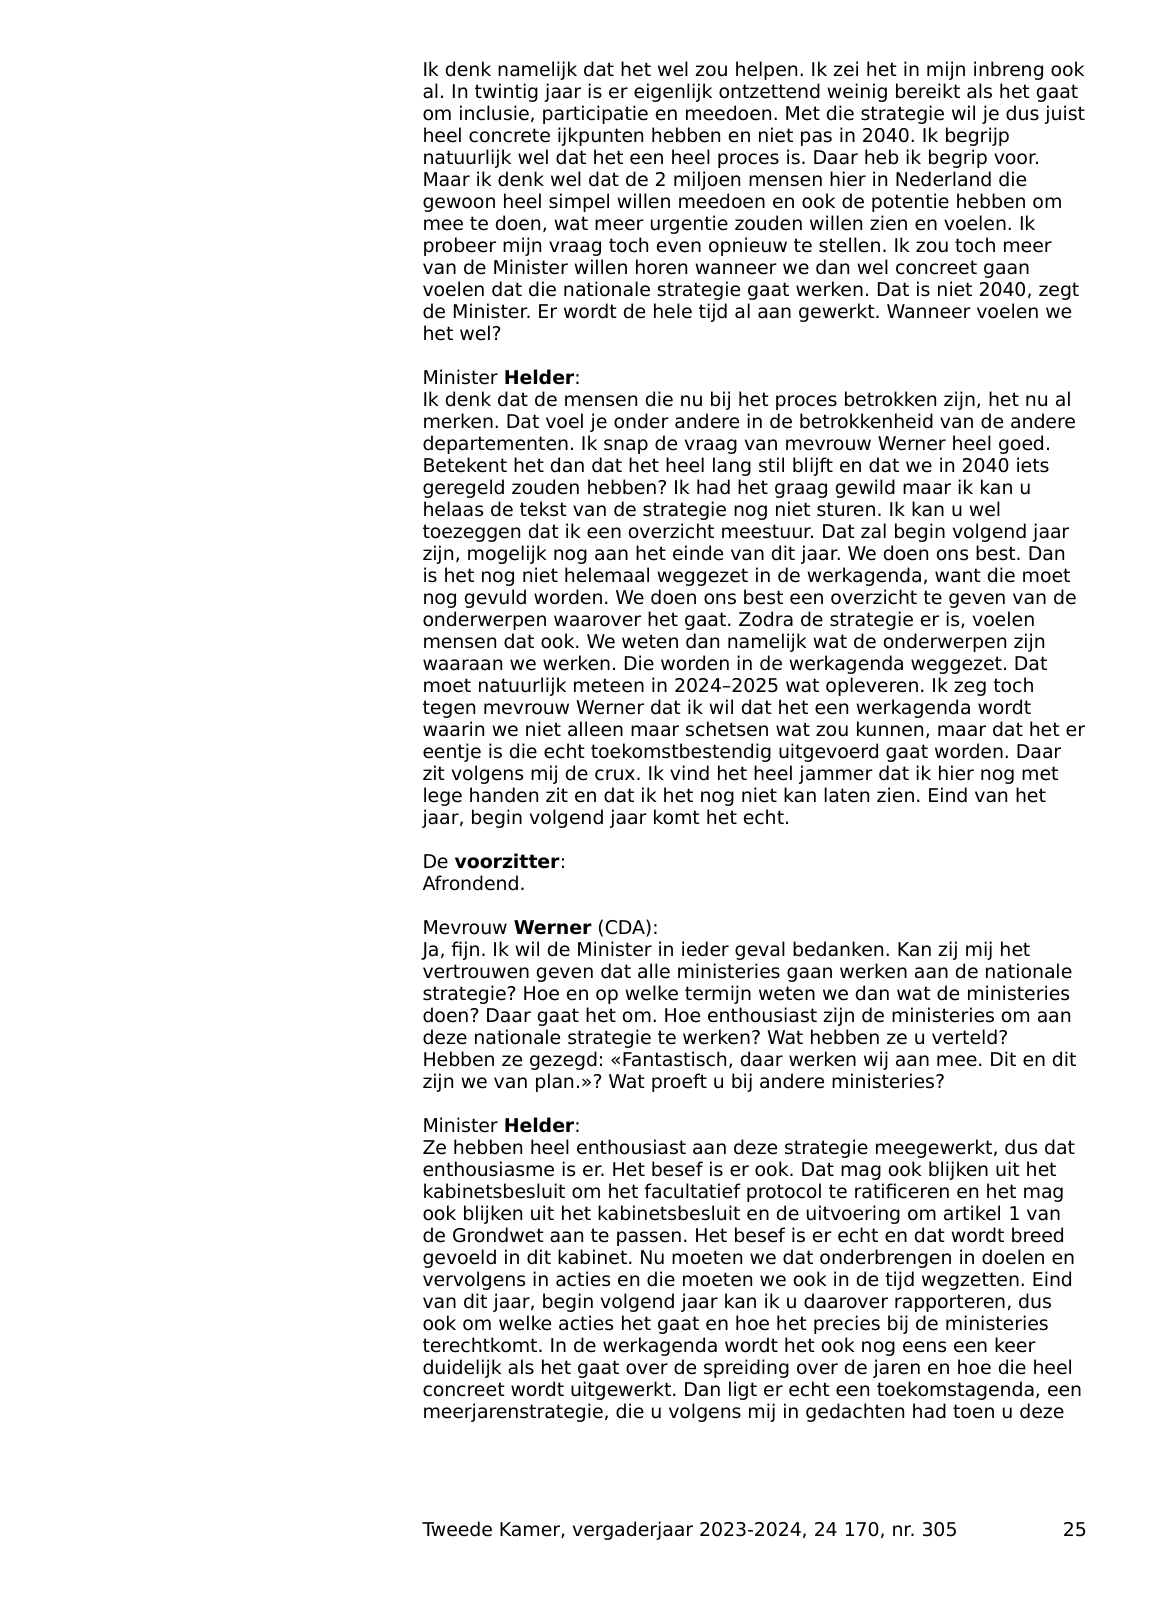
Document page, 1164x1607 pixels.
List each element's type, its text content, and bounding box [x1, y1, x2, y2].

text Minister Helder: [422, 367, 1087, 389]
text Ik denk namelijk dat het wel zou helpen. Ik zei het in mijn inbreng ook al. In twintig jaar is er eigenlijk ontzettend weinig bereikt als het gaat om inclusie, participatie en meedoen. Met die strategie wil je dus juist heel concrete ijkpunten hebben en niet pas in 2040. Ik begrijp natuurlijk wel dat het een heel proces is. Daar heb ik begrip voor. Maar ik denk wel dat de 2 miljoen mensen hier in Nederland die gewoon heel simpel willen meedoen en ook de potentie hebben om mee te doen, wat meer urgentie zouden willen zien en voelen. Ik probeer mijn vraag toch even opnieuw te stellen. Ik zou toch meer van de Minister willen horen wanneer we dan wel concreet gaan voelen dat die nationale strategie gaat werken. Dat is niet 2040, zegt de Minister. Er wordt de hele tijd al aan gewerkt. Wanneer voelen we het wel? [422, 59, 1087, 345]
text Ik denk dat de mensen die nu bij het proces betrokken zijn, het nu al merken. Dat voel je onder andere in de betrokkenheid van de andere departementen. Ik snap de vraag van mevrouw Werner heel goed. Betekent het dan dat het heel lang stil blijft en dat we in 2040 iets geregeld zouden hebben? Ik had het graag gewild maar ik kan u helaas de tekst van de strategie nog niet sturen. Ik kan u wel toezeggen dat ik een overzicht meestuur. Dat zal begin volgend jaar zijn, mogelijk nog aan het einde van dit jaar. We doen ons best. Dan is het nog niet helemaal weggezet in de werkagenda, want die moet nog gevuld worden. We doen ons best een overzicht te geven van de onderwerpen waarover het gaat. Zodra de strategie er is, voelen mensen dat ook. We weten dan namelijk wat de onderwerpen zijn waaraan we werken. Die worden in de werkagenda weggezet. Dat moet natuurlijk meteen in 2024–2025 wat opleveren. Ik zeg toch tegen mevrouw Werner dat ik wil dat het een werkagenda wordt waarin we niet alleen maar schetsen wat zou kunnen, maar dat het er eentje is die echt toekomstbestendig uitgevoerd gaat worden. Daar zit volgens mij de crux. Ik vind het heel jammer dat ik hier nog met lege handen zit en dat ik het nog niet kan laten zien. Eind van het jaar, begin volgend jaar komt het echt. [422, 389, 1087, 828]
text Ja, fijn. Ik wil de Minister in ieder geval bedanken. Kan zij mij het vertrouwen geven dat alle ministeries gaan werken aan de nationale strategie? Hoe en op welke termijn weten we dan wat de ministeries doen? Daar gaat het om. Hoe enthousiast zijn de ministeries om aan deze nationale strategie te werken? Wat hebben ze u verteld? Hebben ze gezegd: «Fantastisch, daar werken wij aan mee. Dit en dit zijn we van plan.»? Wat proeft u bij andere ministeries? [422, 939, 1087, 1093]
text Ze hebben heel enthousiast aan deze strategie meegewerkt, dus dat enthousiasme is er. Het besef is er ook. Dat mag ook blijken uit het kabinetsbesluit om het facultatief protocol te ratificeren en het mag ook blijken uit het kabinetsbesluit en de uitvoering om artikel 1 van de Grondwet aan te passen. Het besef is er echt en dat wordt breed gevoeld in dit kabinet. Nu moeten we dat onderbrengen in doelen en vervolgens in acties en die moeten we ook in de tijd wegzetten. Eind van dit jaar, begin volgend jaar kan ik u daarover rapporteren, dus ook om welke acties het gaat en hoe het precies bij de ministeries terechtkomt. In de werkagenda wordt het ook nog eens een keer duidelijk als het gaat over de spreiding over de jaren en hoe die heel concreet wordt uitgewerkt. Dan ligt er echt een toekomstagenda, een meerjarenstrategie, die u volgens mij in gedachten had toen u deze [422, 1137, 1087, 1423]
text Minister Helder: [422, 1115, 1087, 1137]
text Mevrouw Werner (CDA): [422, 917, 1087, 939]
text Afrondend. [422, 873, 1087, 895]
text De voorzitter: [422, 851, 1087, 873]
